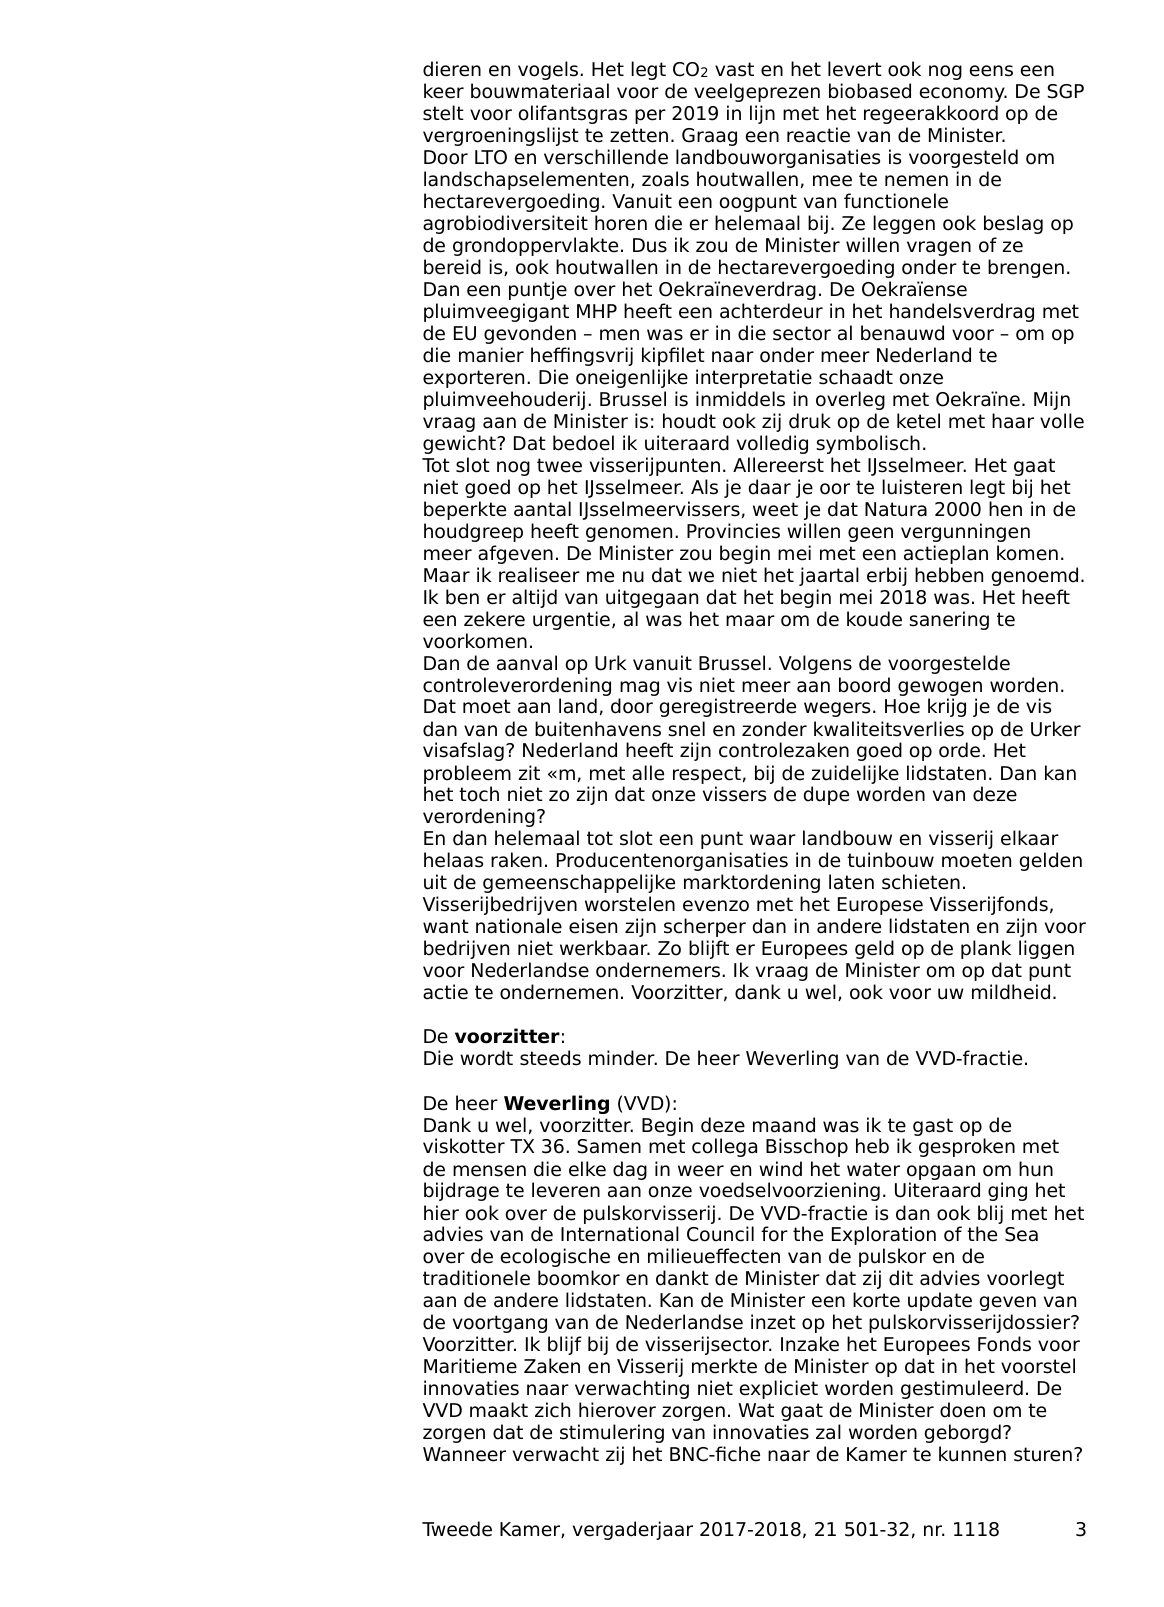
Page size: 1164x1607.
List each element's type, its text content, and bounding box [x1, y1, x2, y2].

text Dan de aanval op Urk vanuit Brussel. Volgens de voorgestelde controleverordening mag vis niet meer aan boord gewogen worden. Dat moet aan land, door geregistreerde wegers. Hoe krijg je de vis dan van de buitenhavens snel en zonder kwaliteitsverlies op de Urker visafslag? Nederland heeft zijn controlezaken goed op orde. Het probleem zit «m, met alle respect, bij de zuidelijke lidstaten. Dan kan het toch niet zo zijn dat onze vissers de dupe worden van deze verordening? [422, 652, 1087, 828]
text En dan helemaal tot slot een punt waar landbouw en visserij elkaar helaas raken. Producentenorganisaties in de tuinbouw moeten gelden uit de gemeenschappelijke marktordening laten schieten. Visserijbedrijven worstelen evenzo met het Europese Visserijfonds, want nationale eisen zijn scherper dan in andere lidstaten en zijn voor bedrijven niet werkbaar. Zo blijft er Europees geld op de plank liggen voor Nederlandse ondernemers. Ik vraag de Minister om op dat punt actie te ondernemen. Voorzitter, dank u wel, ook voor uw mildheid. [422, 828, 1087, 1004]
text Dan een puntje over het Oekraïneverdrag. De Oekraïense pluimveegigant MHP heeft een achterdeur in het handelsverdrag met de EU gevonden – men was er in die sector al benauwd voor – om op die manier heffingsvrij kipfilet naar onder meer Nederland te exporteren. Die oneigenlijke interpretatie schaadt onze pluimveehouderij. Brussel is inmiddels in overleg met Oekraïne. Mijn vraag aan de Minister is: houdt ook zij druk op de ketel met haar volle gewicht? Dat bedoel ik uiteraard volledig symbolisch. [422, 279, 1087, 455]
text Voorzitter. Ik blijf bij de visserijsector. Inzake het Europees Fonds voor Maritieme Zaken en Visserij merkte de Minister op dat in het voorstel innovaties naar verwachting niet expliciet worden gestimuleerd. De VVD maakt zich hierover zorgen. Wat gaat de Minister doen om te zorgen dat de stimulering van innovaties zal worden geborgd? Wanneer verwacht zij het BNC-fiche naar de Kamer te kunnen sturen? [422, 1334, 1087, 1466]
text Die wordt steeds minder. De heer Weverling van de VVD-fractie. [422, 1048, 1087, 1070]
text Door LTO en verschillende landbouworganisaties is voorgesteld om landschapselementen, zoals houtwallen, mee te nemen in de hectarevergoeding. Vanuit een oogpunt van functionele agrobiodiversiteit horen die er helemaal bij. Ze leggen ook beslag op de grondoppervlakte. Dus ik zou de Minister willen vragen of ze bereid is, ook houtwallen in de hectarevergoeding onder te brengen. [422, 147, 1087, 279]
text De voorzitter: [422, 1026, 1087, 1048]
text Dank u wel, voorzitter. Begin deze maand was ik te gast op de viskotter TX 36. Samen met collega Bisschop heb ik gesproken met de mensen die elke dag in weer en wind het water opgaan om hun bijdrage te leveren aan onze voedselvoorziening. Uiteraard ging het hier ook over de pulskorvisserij. De VVD-fractie is dan ook blij met het advies van de International Council for the Exploration of the Sea over de ecologische en milieueffecten van de pulskor en de traditionele boomkor en dankt de Minister dat zij dit advies voorlegt aan de andere lidstaten. Kan de Minister een korte update geven van de voortgang van de Nederlandse inzet op het pulskorvisserijdossier? [422, 1114, 1087, 1334]
text dieren en vogels. Het legt CO2 vast en het levert ook nog eens een keer bouwmateriaal voor de veelgeprezen biobased economy. De SGP stelt voor olifantsgras per 2019 in lijn met het regeerakkoord op de vergroeningslijst te zetten. Graag een reactie van de Minister. [422, 59, 1087, 147]
text Tot slot nog twee visserijpunten. Allereerst het IJsselmeer. Het gaat niet goed op het IJsselmeer. Als je daar je oor te luisteren legt bij het beperkte aantal IJsselmeervissers, weet je dat Natura 2000 hen in de houdgreep heeft genomen. Provincies willen geen vergunningen meer afgeven. De Minister zou begin mei met een actieplan komen. Maar ik realiseer me nu dat we niet het jaartal erbij hebben genoemd. Ik ben er altijd van uitgegaan dat het begin mei 2018 was. Het heeft een zekere urgentie, al was het maar om de koude sanering te voorkomen. [422, 455, 1087, 652]
text De heer Weverling (VVD): [422, 1092, 1087, 1114]
